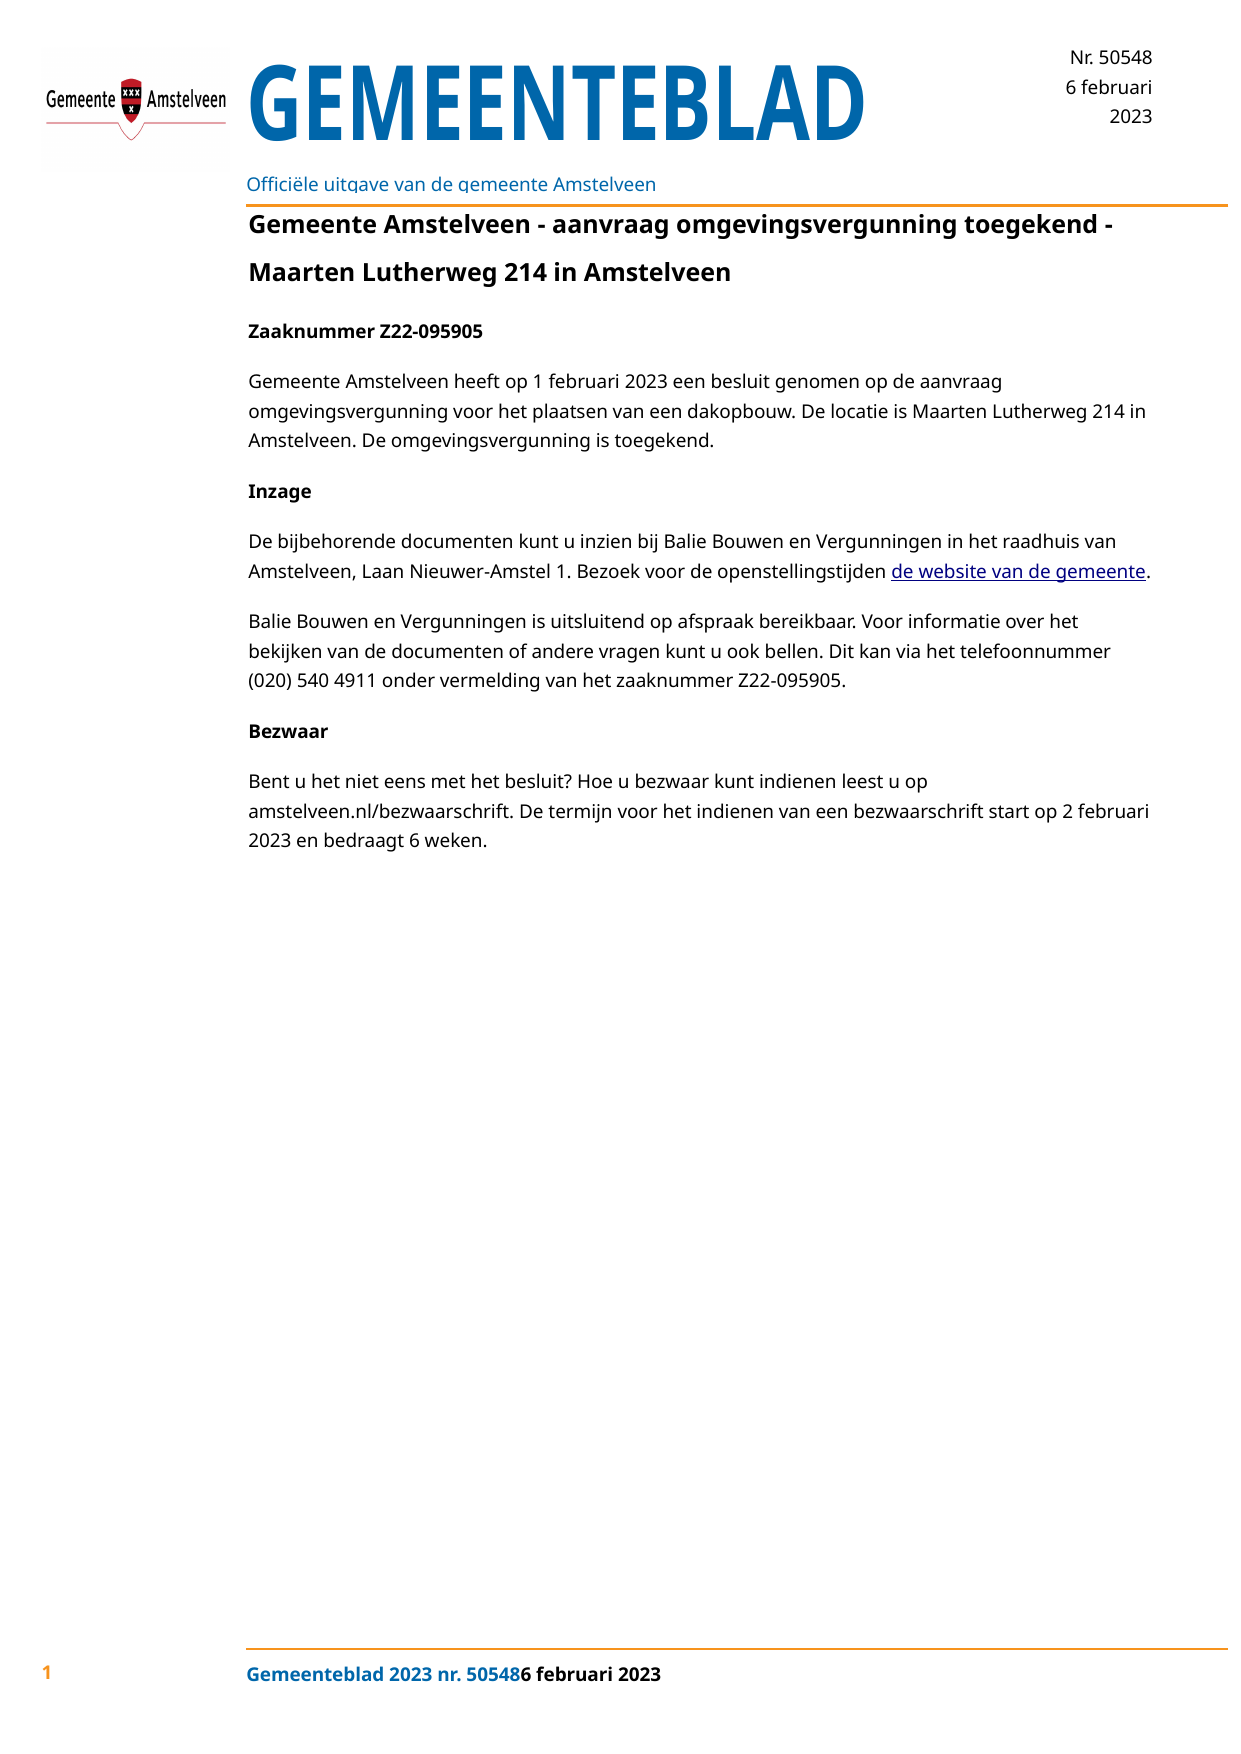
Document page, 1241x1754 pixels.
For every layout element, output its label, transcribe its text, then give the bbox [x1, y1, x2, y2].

text Inzage [248, 478, 1152, 504]
text De bijbehorende documenten kunt u inzien bij Balie Bouwen en Vergunningen in het raadhuis van Amstelveen, Laan Nieuwer-Amstel 1. Bezoek voor de openstellingstijden de website van de gemeente. [248, 528, 1152, 584]
text Bezwaar [248, 718, 1152, 744]
picture [41, 47, 231, 172]
text Bent u het niet eens met het besluit? Hoe u bezwaar kunt indienen leest u op amstelveen.nl/bezwaarschrift. De termijn voor het indienen van een bezwaarschrift start op 2 februari 2023 en bedraagt 6 weken. [248, 768, 1152, 853]
text Zaaknummer Z22-095905 [248, 318, 1152, 344]
text Balie Bouwen en Vergunningen is uitsluitend op afspraak bereikbaar. Voor informatie over het bekijken van de documenten of andere vragen kunt u ook bellen. Dit kan via het telefoonnummer (020) 540 4911 onder vermelding van het zaaknummer Z22-095905. [248, 608, 1152, 693]
text Gemeente Amstelveen heeft op 1 februari 2023 een besluit genomen op de aanvraag omgevingsvergunning voor het plaatsen van een dakopbouw. De locatie is Maarten Lutherweg 214 in Amstelveen. De omgevingsvergunning is toegekend. [248, 368, 1152, 453]
text Gemeente Amstelveen - aanvraag omgevingsvergunning toegekend - Maarten Lutherweg 214 in Amstelveen [248, 207, 1152, 288]
